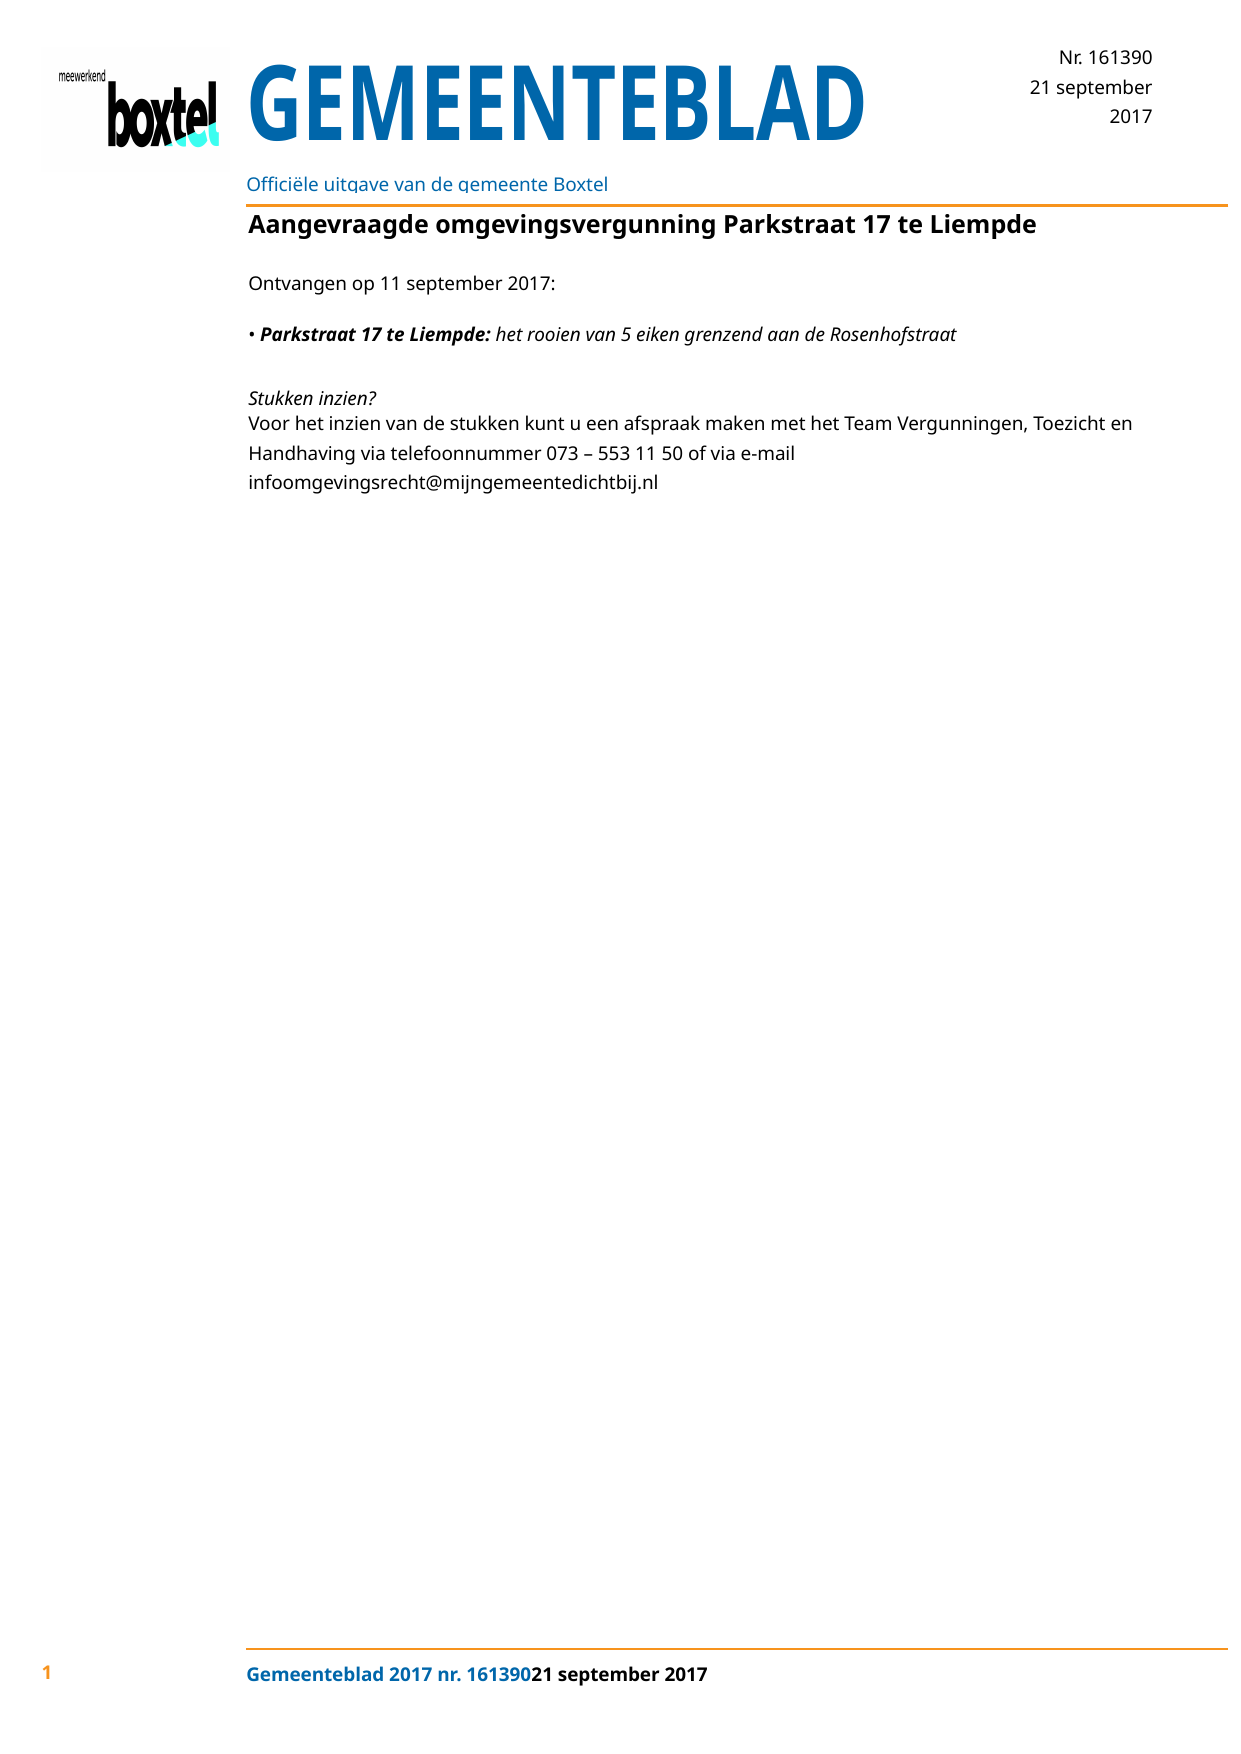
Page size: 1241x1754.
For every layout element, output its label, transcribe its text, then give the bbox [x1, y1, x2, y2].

text • Parkstraat 17 te Liempde: het rooien van 5 eiken grenzend aan de Rosenhofstraat [248, 321, 1152, 346]
text Aangevraagde omgevingsvergunning Parkstraat 17 te Liempde [248, 207, 1152, 241]
picture [41, 47, 231, 172]
text Ontvangen op 11 september 2017: [248, 270, 1152, 296]
text Voor het inzien van de stukken kunt u een afspraak maken met het Team Vergunningen, Toezicht en Handhaving via telefoonnummer 073 – 553 11 50 of via e-mail infoomgevingsrecht@mijngemeentedichtbij.nl [248, 410, 1152, 495]
text Stukken inzien? [248, 385, 1152, 410]
